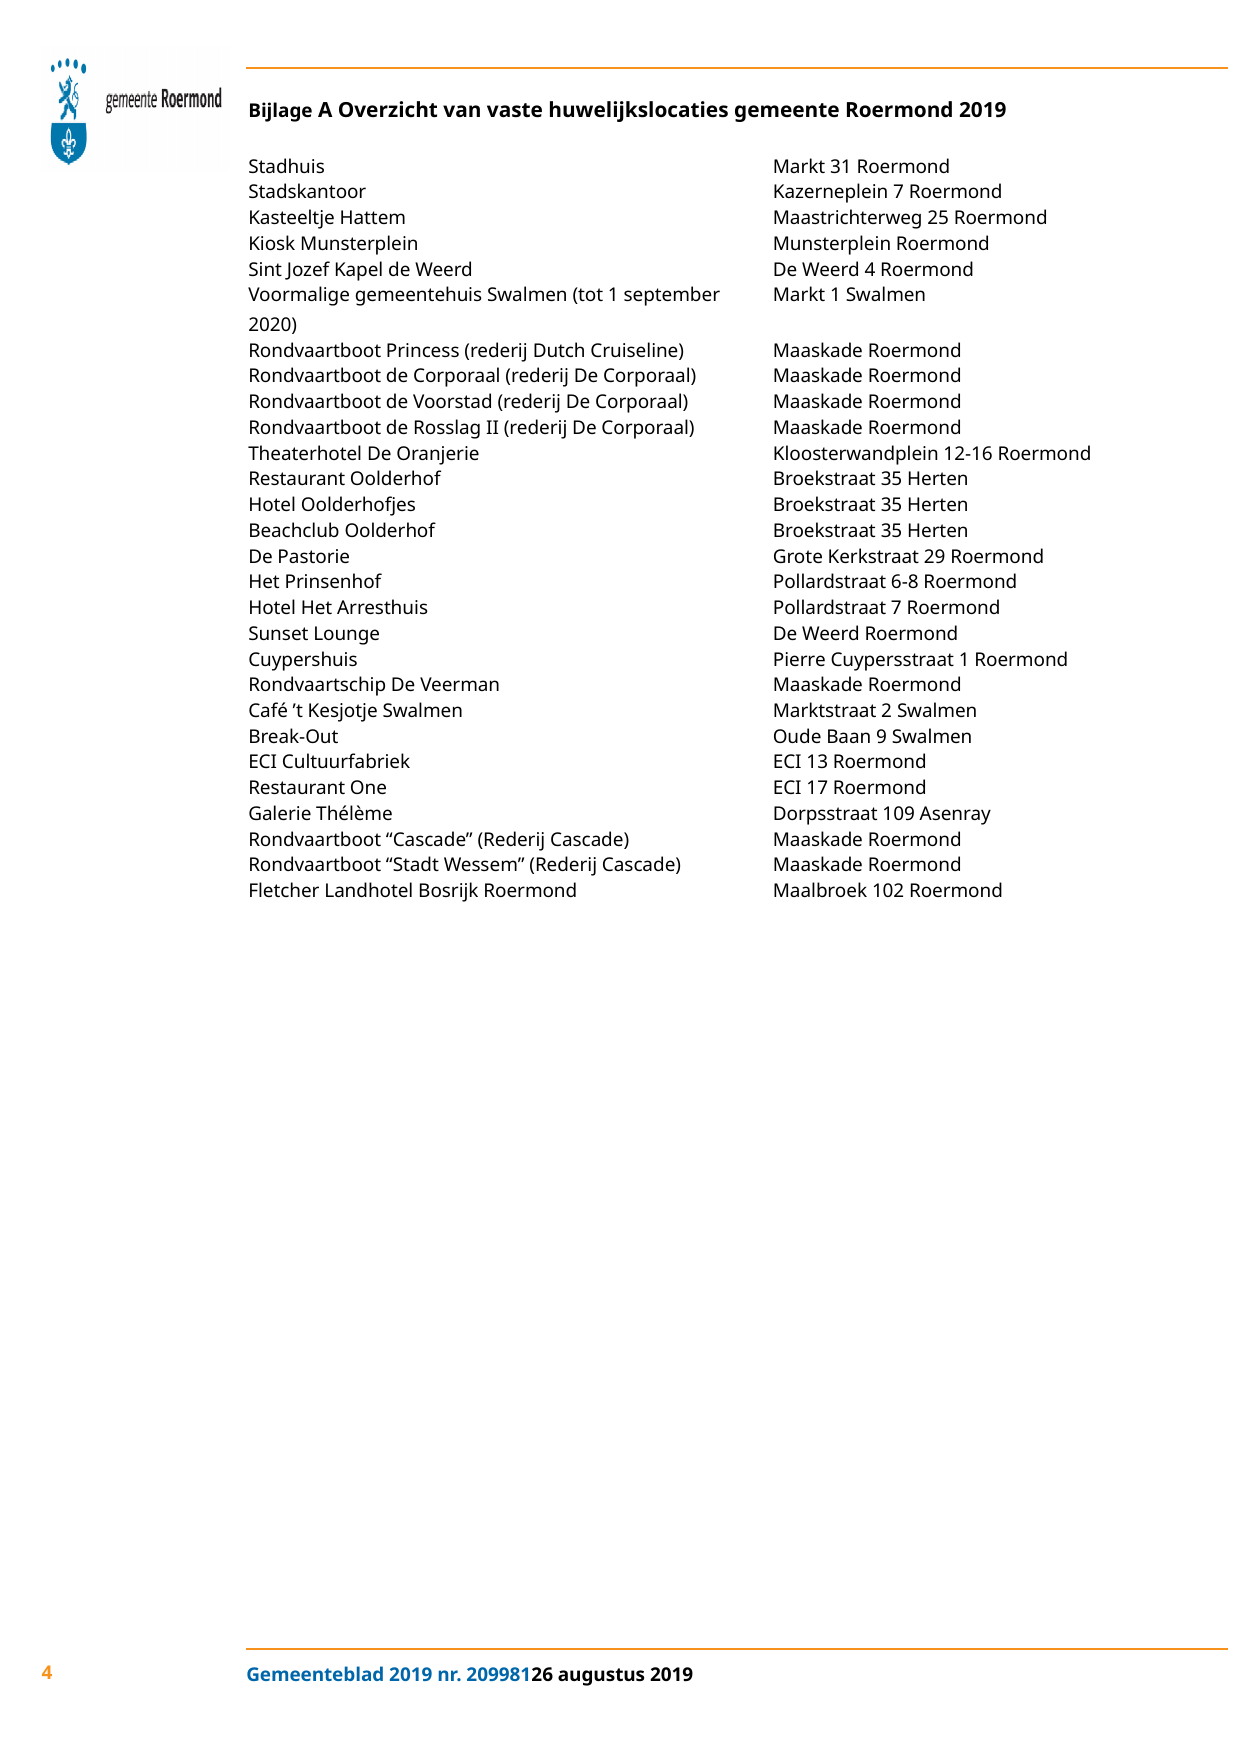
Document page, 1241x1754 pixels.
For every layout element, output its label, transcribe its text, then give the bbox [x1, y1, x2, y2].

table_cell Cuypershuis [248, 646, 773, 671]
table_cell Kloosterwandplein 12-16 Roermond [773, 440, 1152, 466]
picture [41, 47, 231, 172]
table_cell Oude Baan 9 Swalmen [773, 723, 1152, 749]
table_cell Maaskade Roermond [773, 389, 1152, 414]
table_cell Rondvaartboot Princess (rederij Dutch Cruiseline) [248, 337, 773, 363]
table_cell Pierre Cuypersstraat 1 Roermond [773, 646, 1152, 671]
table_cell De Pastorie [248, 543, 773, 568]
table_cell ECI 17 Roermond [773, 774, 1152, 800]
text Bijlage A Overzicht van vaste huwelijkslocaties gemeente Roermond 2019 [248, 95, 1152, 123]
table_cell Het Prinsenhof [248, 569, 773, 594]
table_cell Maalbroek 102 Roermond [773, 877, 1152, 903]
table_cell Beachclub Oolderhof [248, 517, 773, 543]
table_cell Hotel Oolderhofjes [248, 491, 773, 517]
table_cell Broekstraat 35 Herten [773, 517, 1152, 543]
table_cell Galerie Thélème [248, 800, 773, 826]
table_cell Theaterhotel De Oranjerie [248, 440, 773, 466]
table_cell Rondvaartboot “Cascade” (Rederij Cascade) [248, 826, 773, 852]
table_cell Sunset Lounge [248, 620, 773, 646]
table_cell Restaurant Oolderhof [248, 466, 773, 491]
table_cell Kiosk Munsterplein [248, 230, 773, 256]
table_cell Café ’t Kesjotje Swalmen [248, 697, 773, 723]
table_cell Pollardstraat 7 Roermond [773, 594, 1152, 620]
table_cell De Weerd 4 Roermond [773, 256, 1152, 282]
table_cell Kazerneplein 7 Roermond [773, 179, 1152, 204]
table_cell Restaurant One [248, 774, 773, 800]
table_cell Voormalige gemeentehuis Swalmen (tot 1 september 2020) [248, 282, 773, 337]
table_cell Maaskade Roermond [773, 337, 1152, 363]
table_cell Rondvaartschip De Veerman [248, 671, 773, 697]
table_cell Stadskantoor [248, 179, 773, 204]
table_cell Maaskade Roermond [773, 826, 1152, 852]
table_cell Sint Jozef Kapel de Weerd [248, 256, 773, 282]
table_cell Maaskade Roermond [773, 363, 1152, 388]
table_cell Rondvaartboot “Stadt Wessem” (Rederij Cascade) [248, 852, 773, 877]
table_cell Munsterplein Roermond [773, 230, 1152, 256]
table_cell Kasteeltje Hattem [248, 205, 773, 230]
table_cell Broekstraat 35 Herten [773, 466, 1152, 491]
table_cell Marktstraat 2 Swalmen [773, 697, 1152, 723]
table_cell ECI 13 Roermond [773, 749, 1152, 774]
table_header Markt 31 Roermond [773, 153, 1152, 179]
table_cell Rondvaartboot de Voorstad (rederij De Corporaal) [248, 389, 773, 414]
table_cell De Weerd Roermond [773, 620, 1152, 646]
table_cell Dorpsstraat 109 Asenray [773, 800, 1152, 826]
table_cell Maaskade Roermond [773, 414, 1152, 440]
table_cell Broekstraat 35 Herten [773, 491, 1152, 517]
table_cell Pollardstraat 6-8 Roermond [773, 569, 1152, 594]
table_cell Rondvaartboot de Rosslag II (rederij De Corporaal) [248, 414, 773, 440]
table_cell Markt 1 Swalmen [773, 282, 1152, 337]
table_cell Rondvaartboot de Corporaal (rederij De Corporaal) [248, 363, 773, 388]
table_cell Grote Kerkstraat 29 Roermond [773, 543, 1152, 568]
table_cell ECI Cultuurfabriek [248, 749, 773, 774]
table_cell Break-Out [248, 723, 773, 749]
table_cell Maaskade Roermond [773, 671, 1152, 697]
table_cell Maastrichterweg 25 Roermond [773, 205, 1152, 230]
table_cell Maaskade Roermond [773, 852, 1152, 877]
table_cell Fletcher Landhotel Bosrijk Roermond [248, 877, 773, 903]
table_cell Hotel Het Arresthuis [248, 594, 773, 620]
table_header Stadhuis [248, 153, 773, 179]
